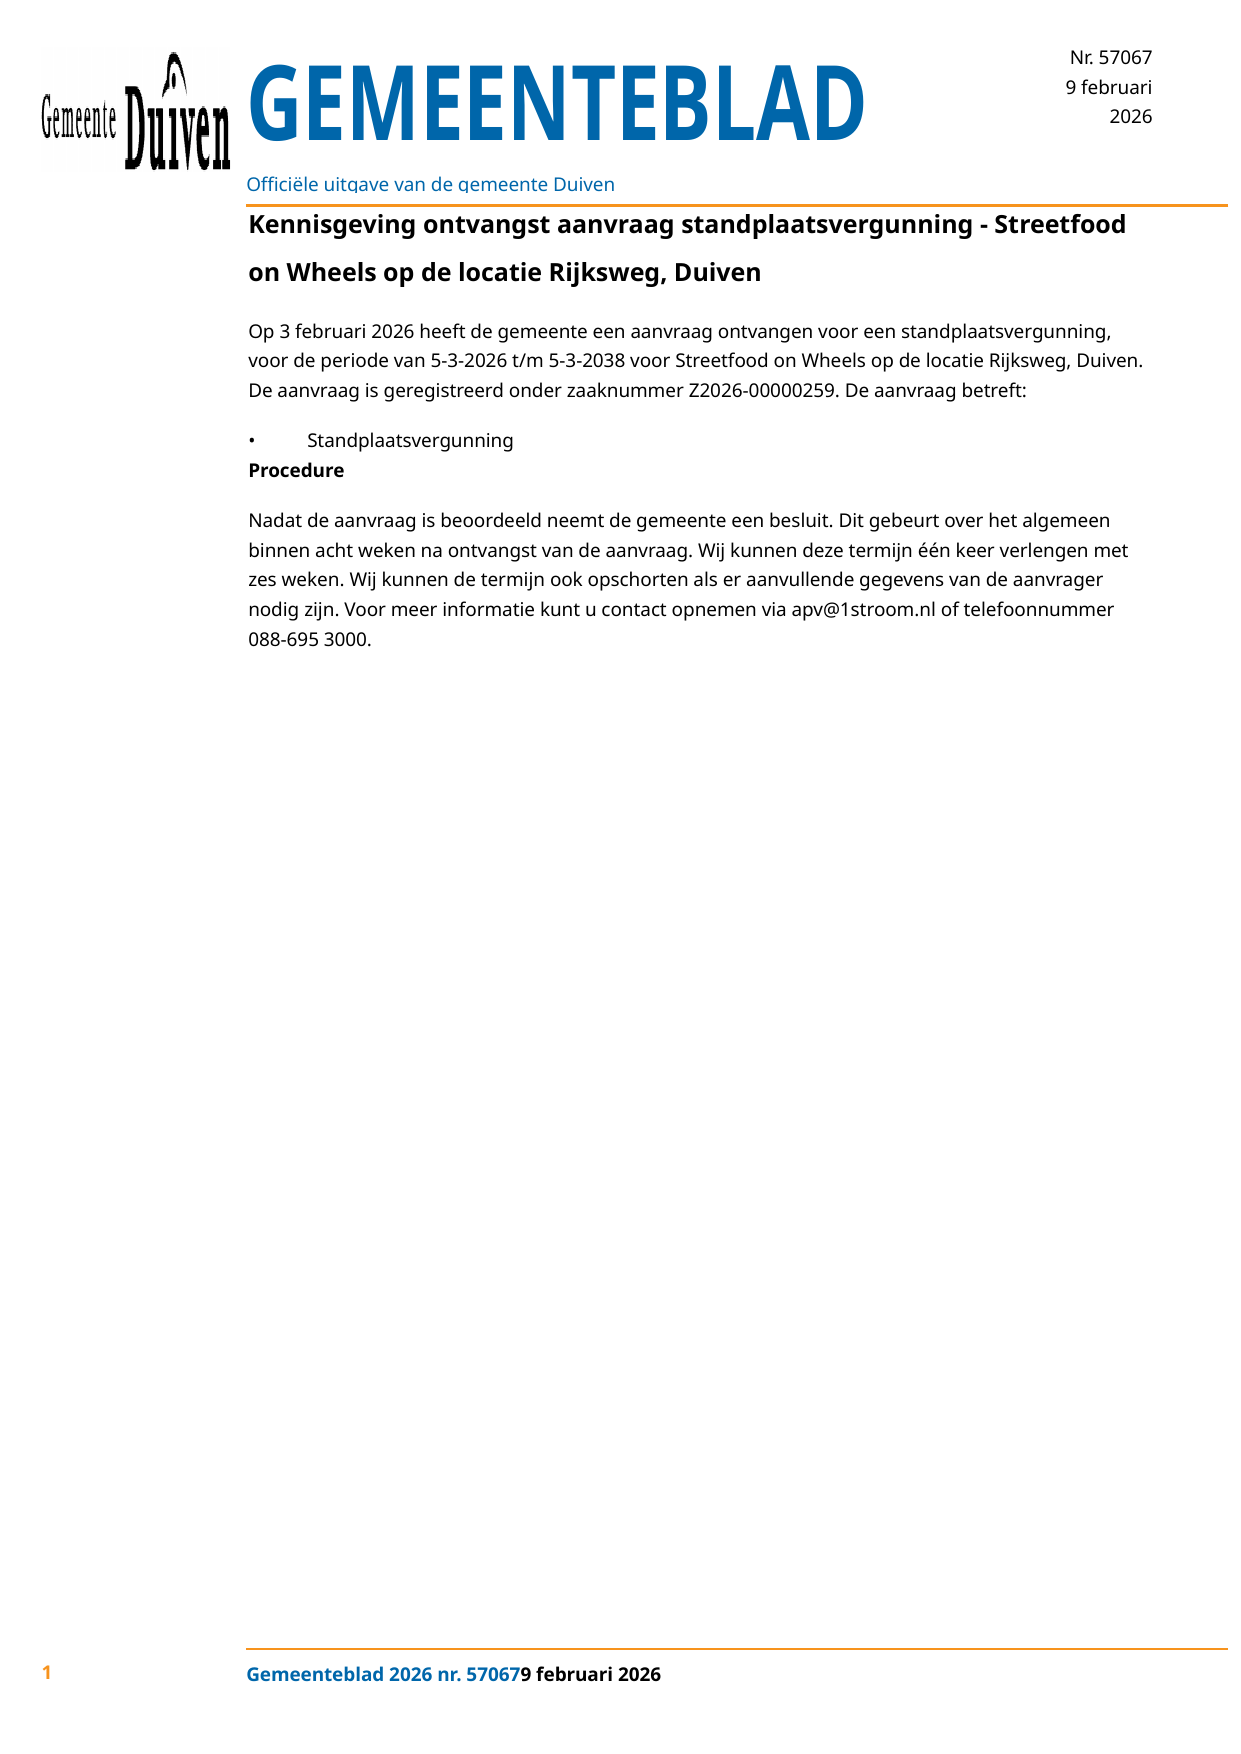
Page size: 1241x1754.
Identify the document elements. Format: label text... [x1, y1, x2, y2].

text Op 3 februari 2026 heeft de gemeente een aanvraag ontvangen voor een standplaatsvergunning, voor de periode van 5-3-2026 t/m 5-3-2038 voor Streetfood on Wheels op de locatie Rijksweg, Duiven. De aanvraag is geregistreerd onder zaaknummer Z2026-00000259. De aanvraag betreft: [248, 318, 1152, 403]
list Standplaatsvergunning [248, 427, 1152, 453]
text Nadat de aanvraag is beoordeeld neemt de gemeente een besluit. Dit gebeurt over het algemeen binnen acht weken na ontvangst van de aanvraag. Wij kunnen deze termijn één keer verlengen met zes weken. Wij kunnen de termijn ook opschorten als er aanvullende gegevens van de aanvrager nodig zijn. Voor meer informatie kunt u contact opnemen via apv@1stroom.nl of telefoonnummer 088-695 3000. [248, 507, 1152, 652]
text Procedure [248, 457, 1152, 483]
text Kennisgeving ontvangst aanvraag standplaatsvergunning - Streetfood on Wheels op de locatie Rijksweg, Duiven [248, 207, 1152, 288]
picture [41, 47, 231, 172]
